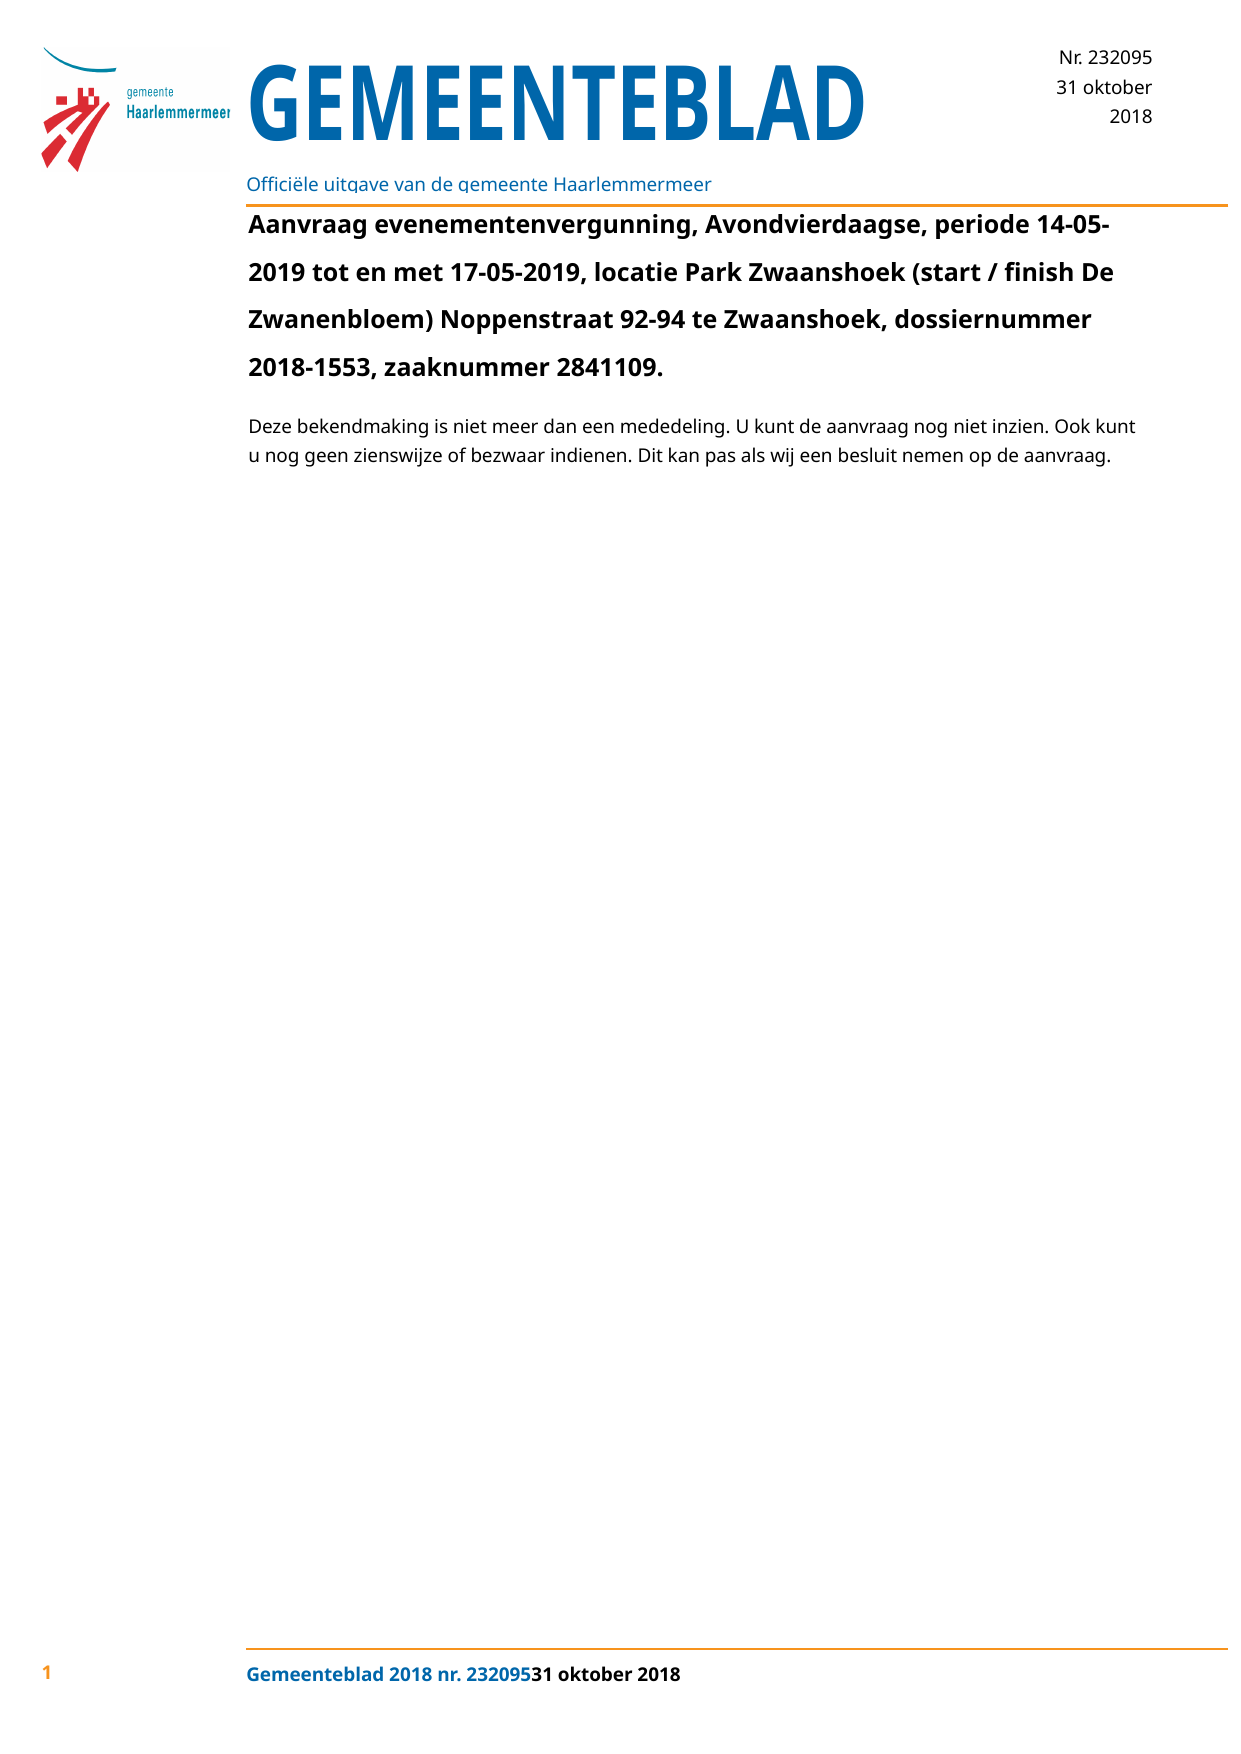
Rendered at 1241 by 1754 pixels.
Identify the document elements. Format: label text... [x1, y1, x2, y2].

picture [41, 47, 231, 172]
text Aanvraag evenementenvergunning, Avondvierdaagse, periode 14-05-2019 tot en met 17-05-2019, locatie Park Zwaanshoek (start / finish De Zwanenbloem) Noppenstraat 92-94 te Zwaanshoek, dossiernummer 2018-1553, zaaknummer 2841109. [248, 207, 1152, 384]
text Deze bekendmaking is niet meer dan een mededeling. U kunt de aanvraag nog niet inzien. Ook kunt u nog geen zienswijze of bezwaar indienen. Dit kan pas als wij een besluit nemen op de aanvraag. [248, 413, 1152, 468]
